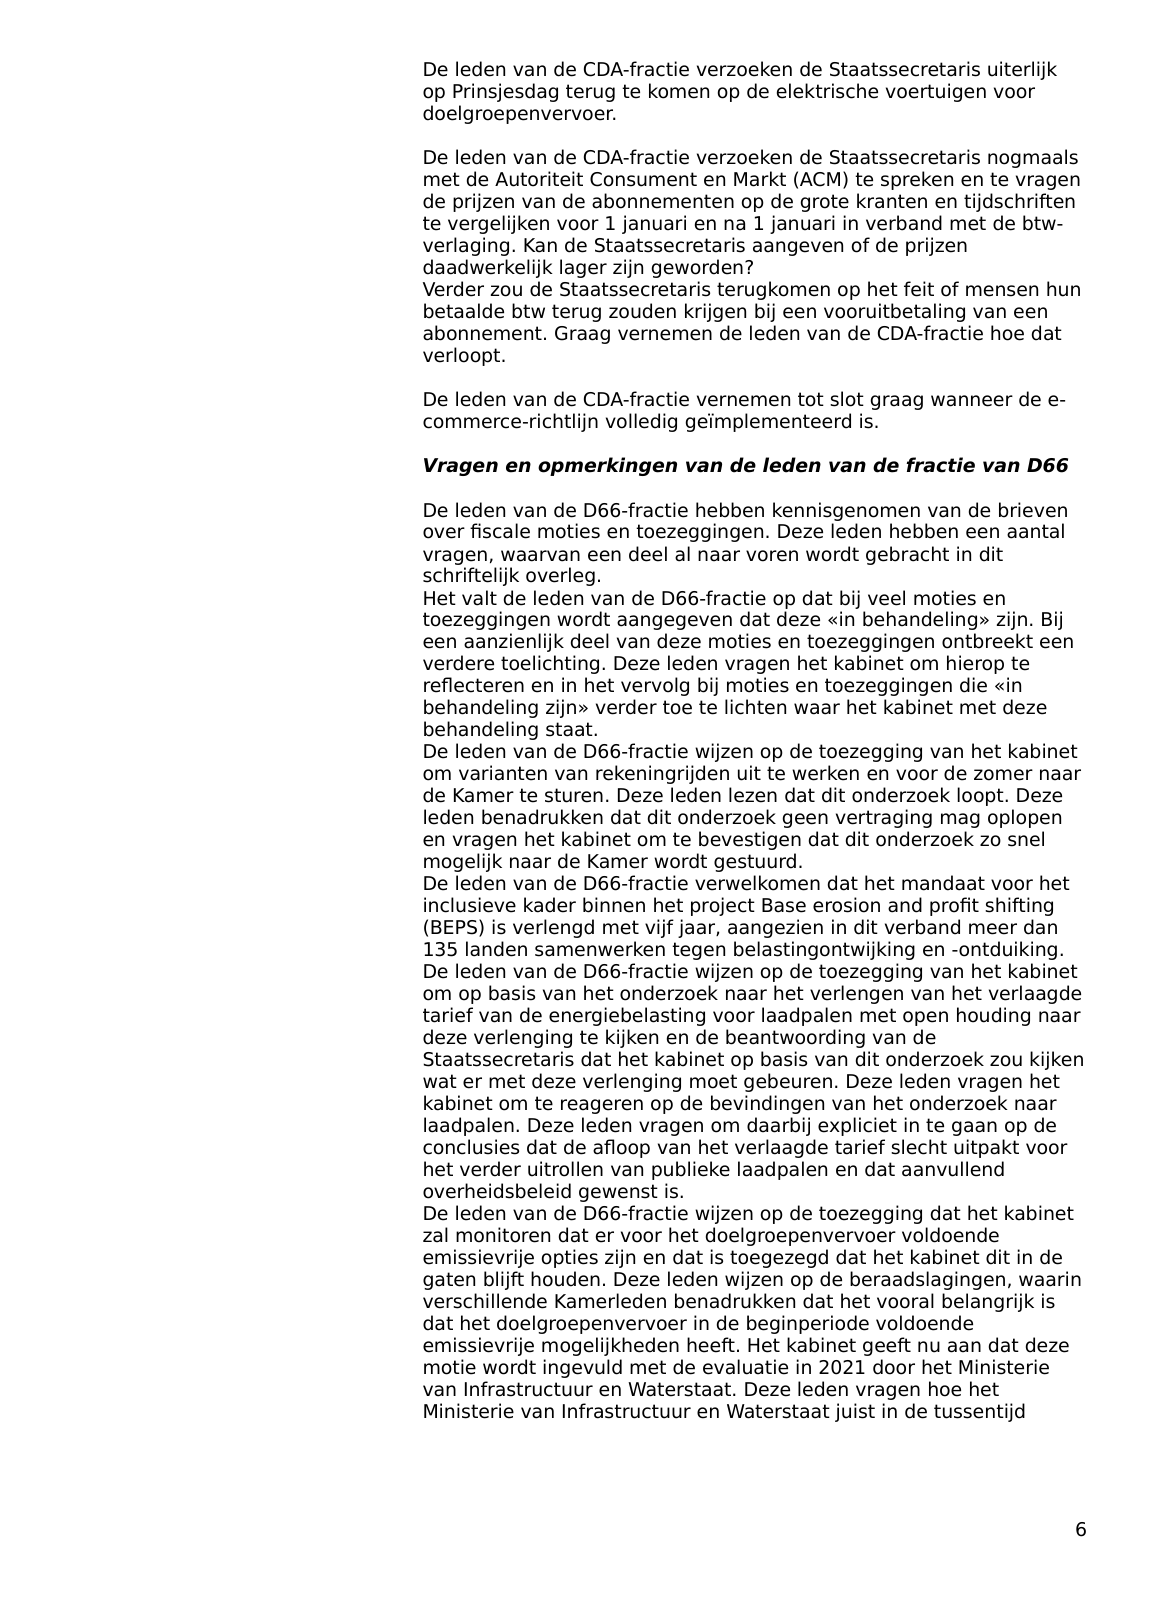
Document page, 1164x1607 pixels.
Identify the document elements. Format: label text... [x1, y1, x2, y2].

text De leden van de CDA-fractie verzoeken de Staatssecretaris uiterlijk op Prinsjesdag terug te komen op de elektrische voertuigen voor doelgroepenvervoer. [422, 59, 1087, 125]
text De leden van de D66-fractie wijzen op de toezegging van het kabinet om varianten van rekeningrijden uit te werken en voor de zomer naar de Kamer te sturen. Deze leden lezen dat dit onderzoek loopt. Deze leden benadrukken dat dit onderzoek geen vertraging mag oplopen en vragen het kabinet om te bevestigen dat dit onderzoek zo snel mogelijk naar de Kamer wordt gestuurd. [422, 741, 1087, 873]
text Het valt de leden van de D66-fractie op dat bij veel moties en toezeggingen wordt aangegeven dat deze «in behandeling» zijn. Bij een aanzienlijk deel van deze moties en toezeggingen ontbreekt een verdere toelichting. Deze leden vragen het kabinet om hierop te reflecteren en in het vervolg bij moties en toezeggingen die «in behandeling zijn» verder toe te lichten waar het kabinet met deze behandeling staat. [422, 587, 1087, 741]
subtitle Vragen en opmerkingen van de leden van de fractie van D66 [422, 455, 1087, 477]
text De leden van de CDA-fractie verzoeken de Staatssecretaris nogmaals met de Autoriteit Consument en Markt (ACM) te spreken en te vragen de prijzen van de abonnementen op de grote kranten en tijdschriften te vergelijken voor 1 januari en na 1 januari in verband met de btw-verlaging. Kan de Staatssecretaris aangeven of de prijzen daadwerkelijk lager zijn geworden? [422, 147, 1087, 279]
text De leden van de D66-fractie wijzen op de toezegging dat het kabinet zal monitoren dat er voor het doelgroepenvervoer voldoende emissievrije opties zijn en dat is toegezegd dat het kabinet dit in de gaten blijft houden. Deze leden wijzen op de beraadslagingen, waarin verschillende Kamerleden benadrukken dat het vooral belangrijk is dat het doelgroepenvervoer in de beginperiode voldoende emissievrije mogelijkheden heeft. Het kabinet geeft nu aan dat deze motie wordt ingevuld met de evaluatie in 2021 door het Ministerie van Infrastructuur en Waterstaat. Deze leden vragen hoe het Ministerie van Infrastructuur en Waterstaat juist in de tussentijd [422, 1203, 1087, 1423]
text Verder zou de Staatssecretaris terugkomen op het feit of mensen hun betaalde btw terug zouden krijgen bij een vooruitbetaling van een abonnement. Graag vernemen de leden van de CDA-fractie hoe dat verloopt. [422, 279, 1087, 367]
text De leden van de D66-fractie wijzen op de toezegging van het kabinet om op basis van het onderzoek naar het verlengen van het verlaagde tarief van de energiebelasting voor laadpalen met open houding naar deze verlenging te kijken en de beantwoording van de Staatssecretaris dat het kabinet op basis van dit onderzoek zou kijken wat er met deze verlenging moet gebeuren. Deze leden vragen het kabinet om te reageren op de bevindingen van het onderzoek naar laadpalen. Deze leden vragen om daarbij expliciet in te gaan op de conclusies dat de afloop van het verlaagde tarief slecht uitpakt voor het verder uitrollen van publieke laadpalen en dat aanvullend overheidsbeleid gewenst is. [422, 961, 1087, 1203]
text De leden van de CDA-fractie vernemen tot slot graag wanneer de e-commerce-richtlijn volledig geïmplementeerd is. [422, 389, 1087, 433]
text De leden van de D66-fractie verwelkomen dat het mandaat voor het inclusieve kader binnen het project Base erosion and profit shifting (BEPS) is verlengd met vijf jaar, aangezien in dit verband meer dan 135 landen samenwerken tegen belastingontwijking en -ontduiking. [422, 873, 1087, 961]
text De leden van de D66-fractie hebben kennisgenomen van de brieven over fiscale moties en toezeggingen. Deze leden hebben een aantal vragen, waarvan een deel al naar voren wordt gebracht in dit schriftelijk overleg. [422, 499, 1087, 587]
